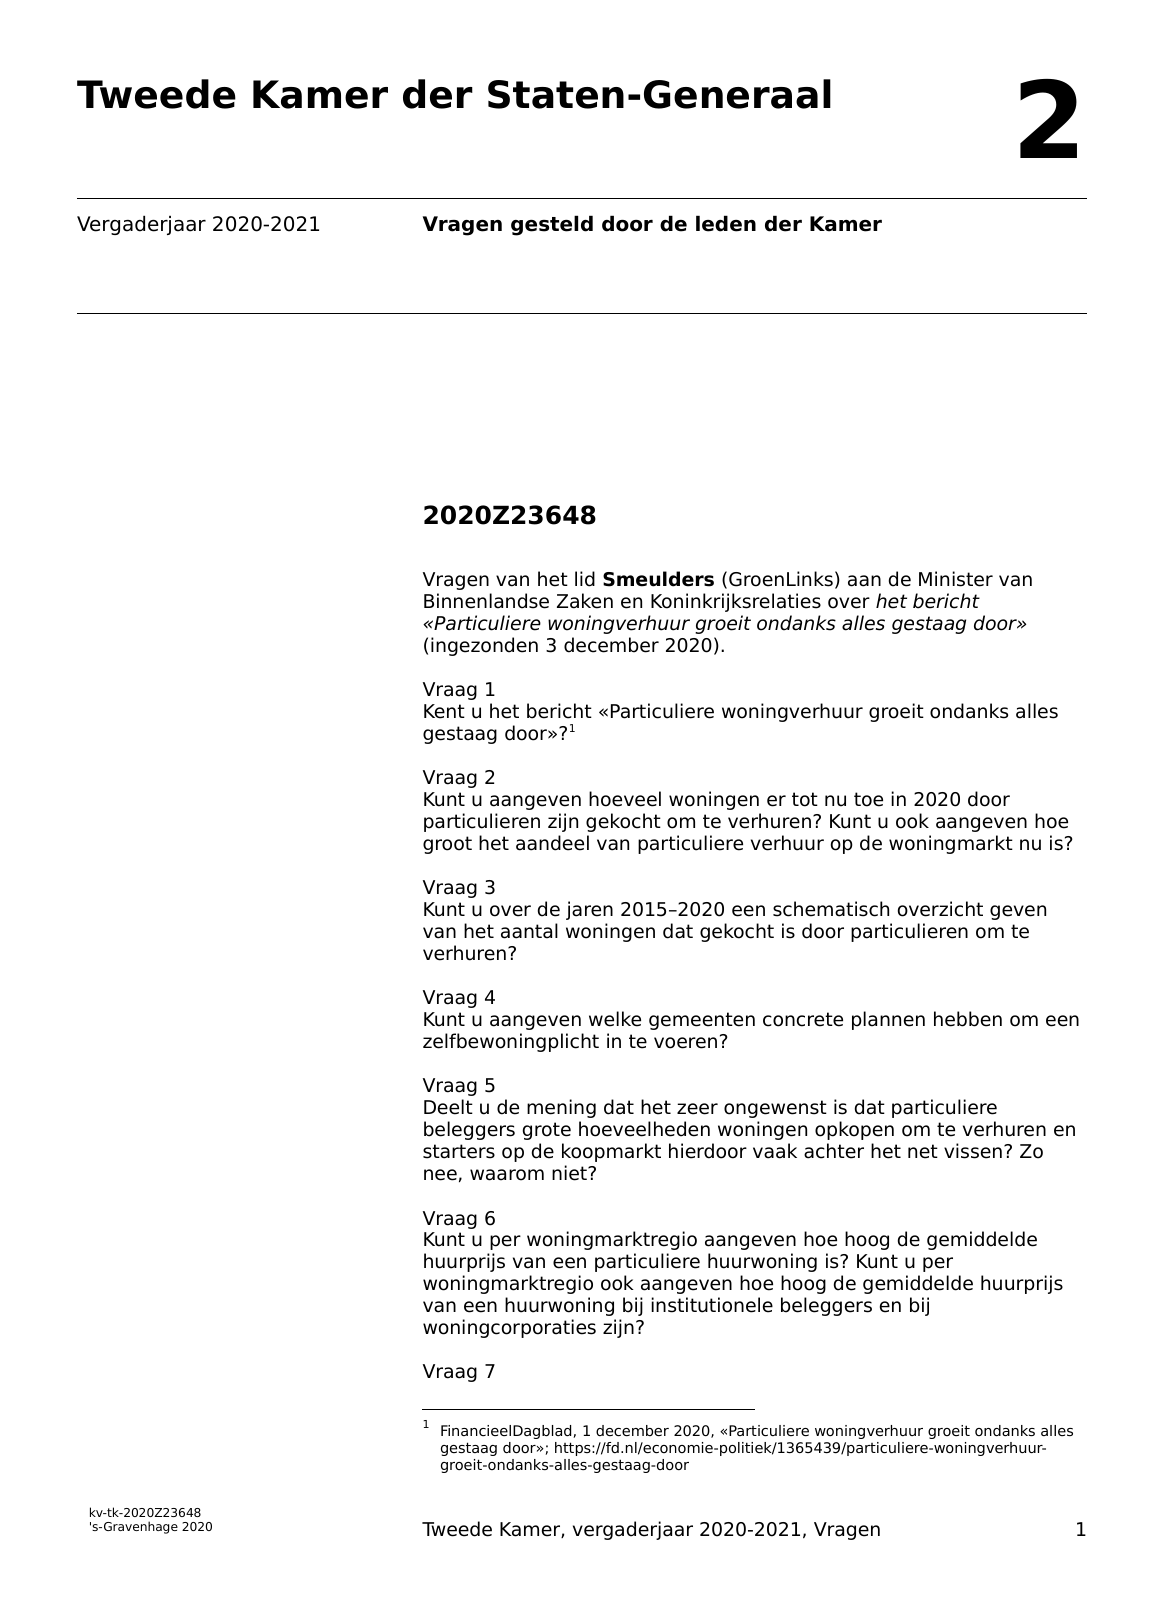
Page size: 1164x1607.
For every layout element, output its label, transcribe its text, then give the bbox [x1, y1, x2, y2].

text Kunt u over de jaren 2015–2020 een schematisch overzicht geven van het aantal woningen dat gekocht is door particulieren om te verhuren? [422, 899, 1087, 965]
table_header 2 [886, 59, 1087, 198]
text FinancieelDagblad, 1 december 2020, «Particuliere woningverhuur groeit ondanks alles gestaag door»; https://fd.nl/economie-politiek/1365439/particuliere-woningverhuur-groeit-ondanks-alles-gestaag-door [422, 1418, 1087, 1474]
text Deelt u de mening dat het zeer ongewenst is dat particuliere beleggers grote hoeveelheden woningen opkopen om te verhuren en starters op de koopmarkt hierdoor vaak achter het net vissen? Zo nee, waarom niet? [422, 1097, 1087, 1185]
text Vraag 4 [422, 987, 1087, 1009]
text Vraag 5 [422, 1075, 1087, 1097]
text kv-tk-2020Z23648 [88, 1506, 323, 1520]
text Kunt u per woningmarktregio aangeven hoe hoog de gemiddelde huurprijs van een particuliere huurwoning is? Kunt u per woningmarktregio ook aangeven hoe hoog de gemiddelde huurprijs van een huurwoning bij institutionele beleggers en bij woningcorporaties zijn? [422, 1229, 1087, 1339]
table_header Tweede Kamer der Staten-Generaal [77, 59, 886, 198]
table_cell Vragen gesteld door de leden der Kamer [422, 199, 1087, 313]
text Kunt u aangeven hoeveel woningen er tot nu toe in 2020 door particulieren zijn gekocht om te verhuren? Kunt u ook aangeven hoe groot het aandeel van particuliere verhuur op de woningmarkt nu is? [422, 789, 1087, 855]
text Kunt u aangeven welke gemeenten concrete plannen hebben om een zelfbewoningplicht in te voeren? [422, 1009, 1087, 1053]
text Vraag 7 [422, 1361, 1087, 1383]
text Kent u het bericht «Particuliere woningverhuur groeit ondanks alles gestaag door»? [422, 701, 1087, 745]
text Vraag 6 [422, 1207, 1087, 1229]
text Vraag 2 [422, 767, 1087, 789]
text Vraag 1 [422, 679, 1087, 701]
text Vragen van het lid Smeulders (GroenLinks) aan de Minister van Binnenlandse Zaken en Koninkrijksrelaties over het bericht «Particuliere woningverhuur groeit ondanks alles gestaag door» (ingezonden 3 december 2020). [422, 569, 1087, 657]
text 's-Gravenhage 2020 [88, 1520, 323, 1534]
table_cell Vergaderjaar 2020-2021 [77, 199, 422, 313]
text Vraag 3 [422, 877, 1087, 899]
text 2020Z23648 [422, 501, 1087, 531]
